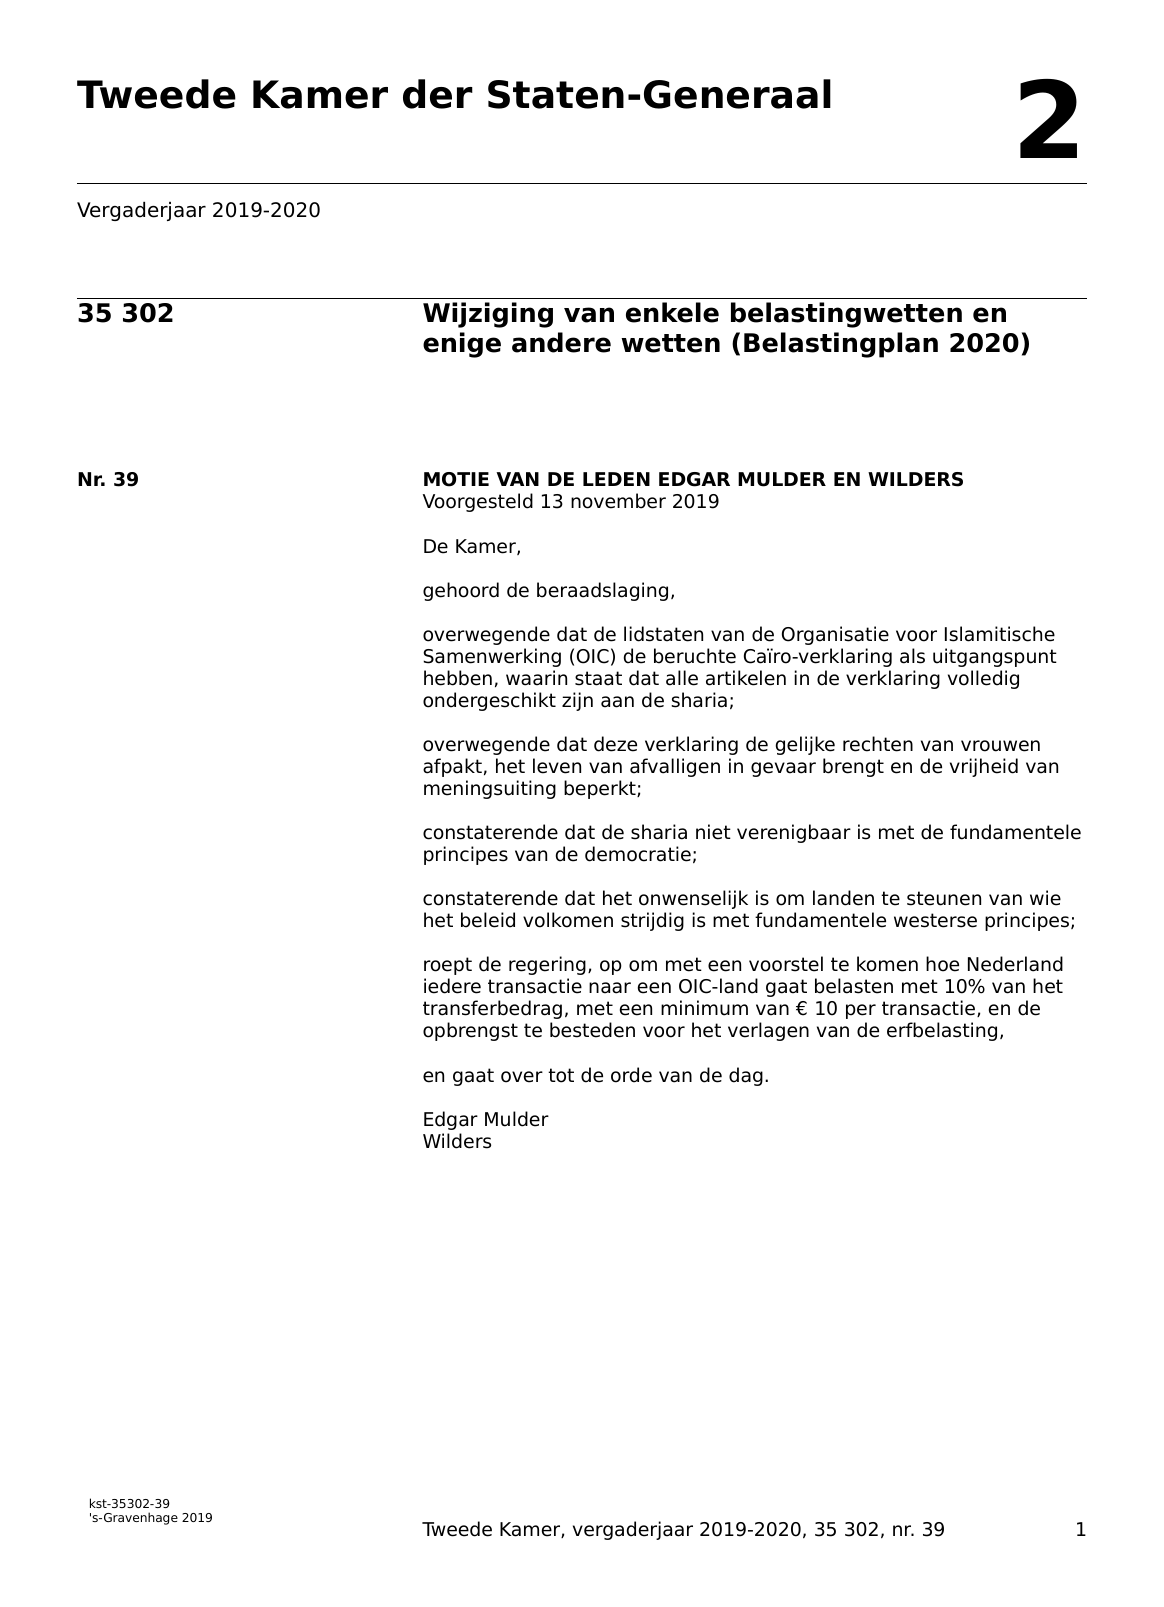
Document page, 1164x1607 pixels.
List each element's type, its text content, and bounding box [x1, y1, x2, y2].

table_cell Vergaderjaar 2019-2020 [77, 184, 1087, 298]
text 's-Gravenhage 2019 [88, 1511, 323, 1525]
text constaterende dat de sharia niet verenigbaar is met de fundamentele principes van de democratie; [422, 822, 1087, 866]
text constaterende dat het onwenselijk is om landen te steunen van wie het beleid volkomen strijdig is met fundamentele westerse principes; [422, 888, 1087, 932]
text overwegende dat deze verklaring de gelijke rechten van vrouwen afpakt, het leven van afvalligen in gevaar brengt en de vrijheid van meningsuiting beperkt; [422, 734, 1087, 800]
table_header 2 [886, 59, 1087, 183]
text en gaat over tot de orde van de dag. [422, 1064, 1087, 1086]
text Wilders [422, 1131, 1087, 1153]
text kst-35302-39 [88, 1497, 323, 1511]
text roept de regering, op om met een voorstel te komen hoe Nederland iedere transactie naar een OIC-land gaat belasten met 10% van het transferbedrag, met een minimum van € 10 per transactie, en de opbrengst te besteden voor het verlagen van de erfbelasting, [422, 954, 1087, 1042]
table_header Tweede Kamer der Staten-Generaal [77, 59, 886, 183]
text Voorgesteld 13 november 2019 [422, 491, 1087, 513]
subtitle 35 302 Wijziging van enkele belastingwetten en enige andere wetten (Belastingplan 2020) [77, 299, 1087, 358]
text overwegende dat de lidstaten van de Organisatie voor Islamitische Samenwerking (OIC) de beruchte Caïro-verklaring als uitgangspunt hebben, waarin staat dat alle artikelen in de verklaring volledig ondergeschikt zijn aan de sharia; [422, 624, 1087, 712]
text gehoord de beraadslaging, [422, 580, 1087, 602]
text Edgar Mulder [422, 1109, 1087, 1131]
text De Kamer, [422, 536, 1087, 557]
subtitle Nr. 39 MOTIE VAN DE LEDEN EDGAR MULDER EN WILDERS [77, 469, 1087, 491]
